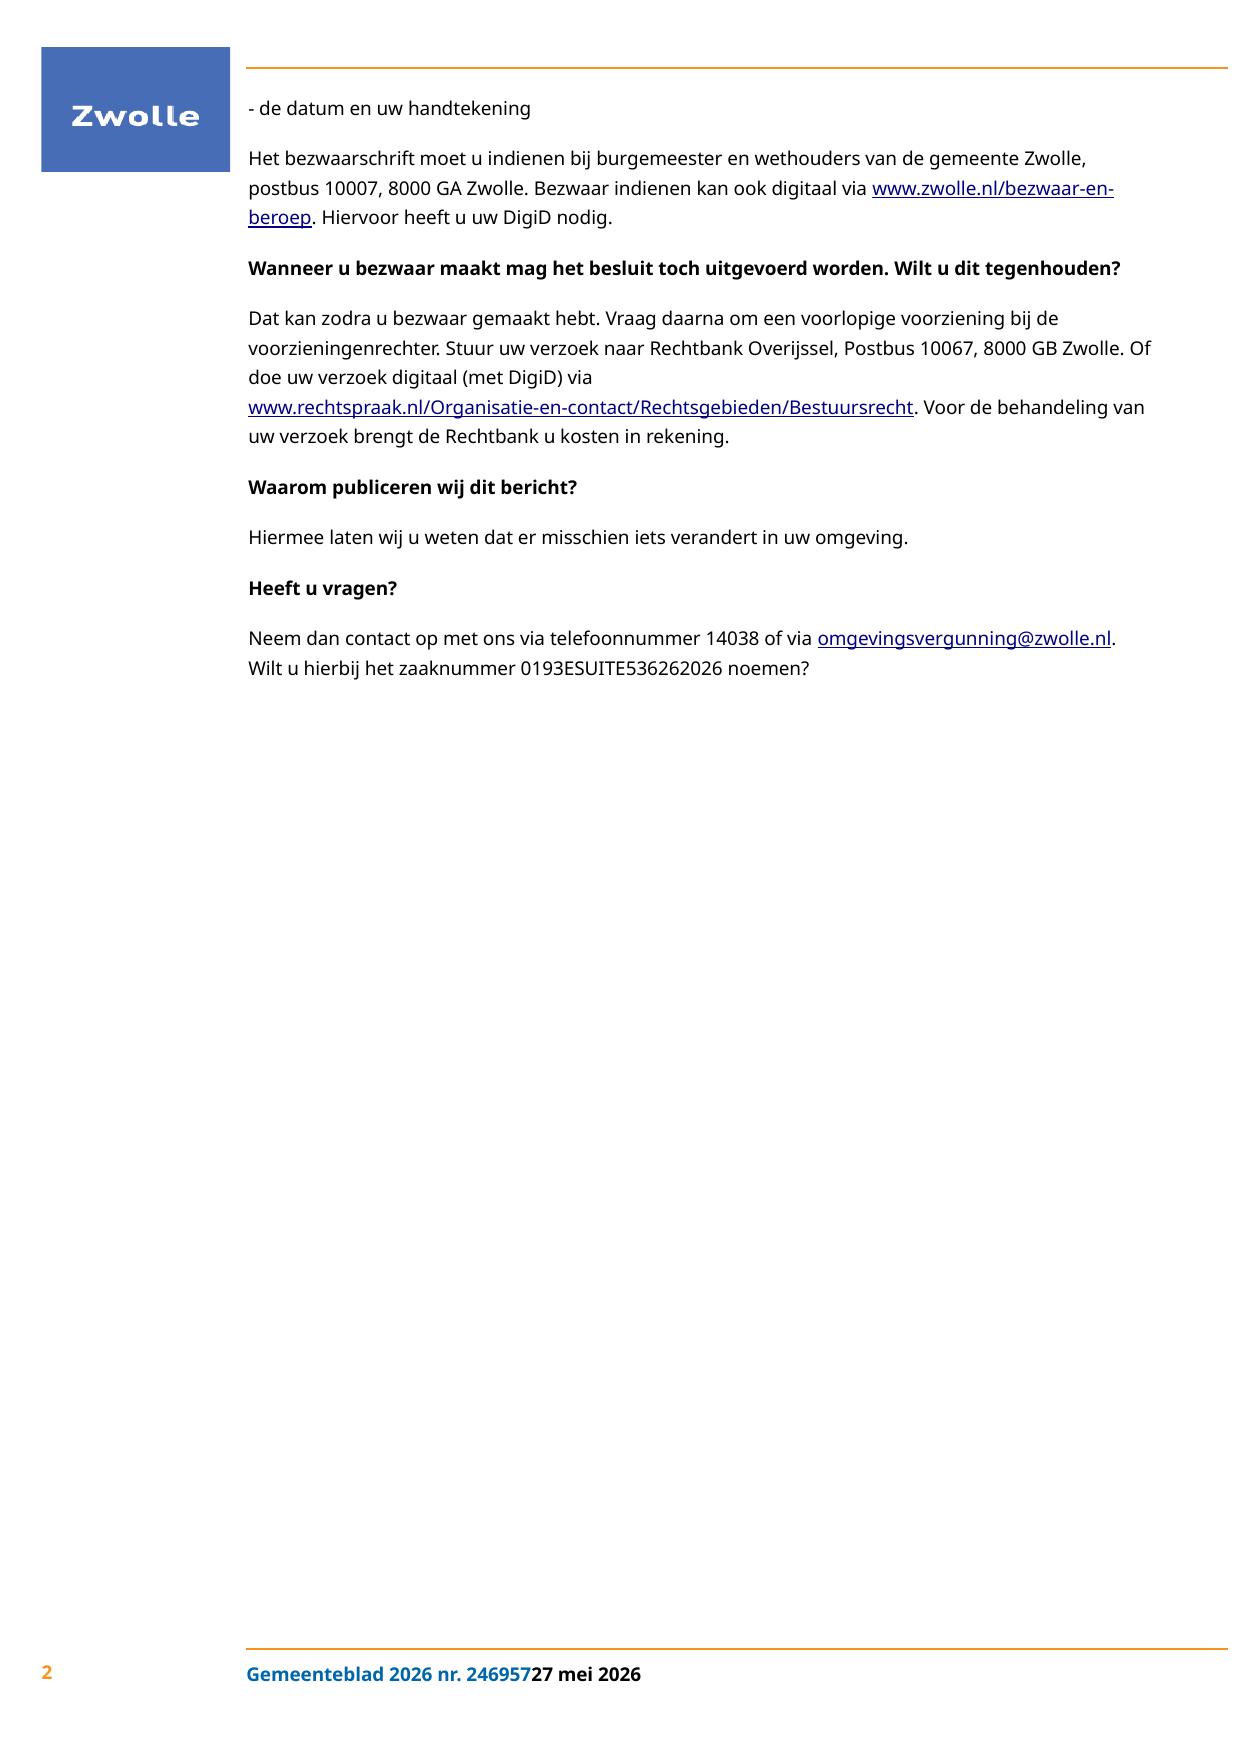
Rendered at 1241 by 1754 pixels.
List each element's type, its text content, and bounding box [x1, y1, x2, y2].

text - de datum en uw handtekening [248, 95, 1152, 121]
text Dat kan zodra u bezwaar gemaakt hebt. Vraag daarna om een voorlopige voorziening bij de voorzieningenrechter. Stuur uw verzoek naar Rechtbank Overijssel, Postbus 10067, 8000 GB Zwolle. Of doe uw verzoek digitaal (met DigiD) via www.rechtspraak.nl/Organisatie-en-contact/Rechtsgebieden/Bestuursrecht. Voor de behandeling van uw verzoek brengt de Rechtbank u kosten in rekening. [248, 305, 1152, 449]
text Hiermee laten wij u weten dat er misschien iets verandert in uw omgeving. [248, 524, 1152, 550]
text Het bezwaarschrift moet u indienen bij burgemeester en wethouders van de gemeente Zwolle, postbus 10007, 8000 GA Zwolle. Bezwaar indienen kan ook digitaal via www.zwolle.nl/bezwaar-en-beroep. Hiervoor heeft u uw DigiD nodig. [248, 145, 1152, 230]
picture [41, 47, 231, 172]
text Heeft u vragen? [248, 575, 1152, 601]
text Wanneer u bezwaar maakt mag het besluit toch uitgevoerd worden. Wilt u dit tegenhouden? [248, 255, 1152, 281]
text Neem dan contact op met ons via telefoonnummer 14038 of via omgevingsvergunning@zwolle.nl. Wilt u hierbij het zaaknummer 0193ESUITE536262026 noemen? [248, 625, 1152, 681]
text Waarom publiceren wij dit bericht? [248, 474, 1152, 500]
